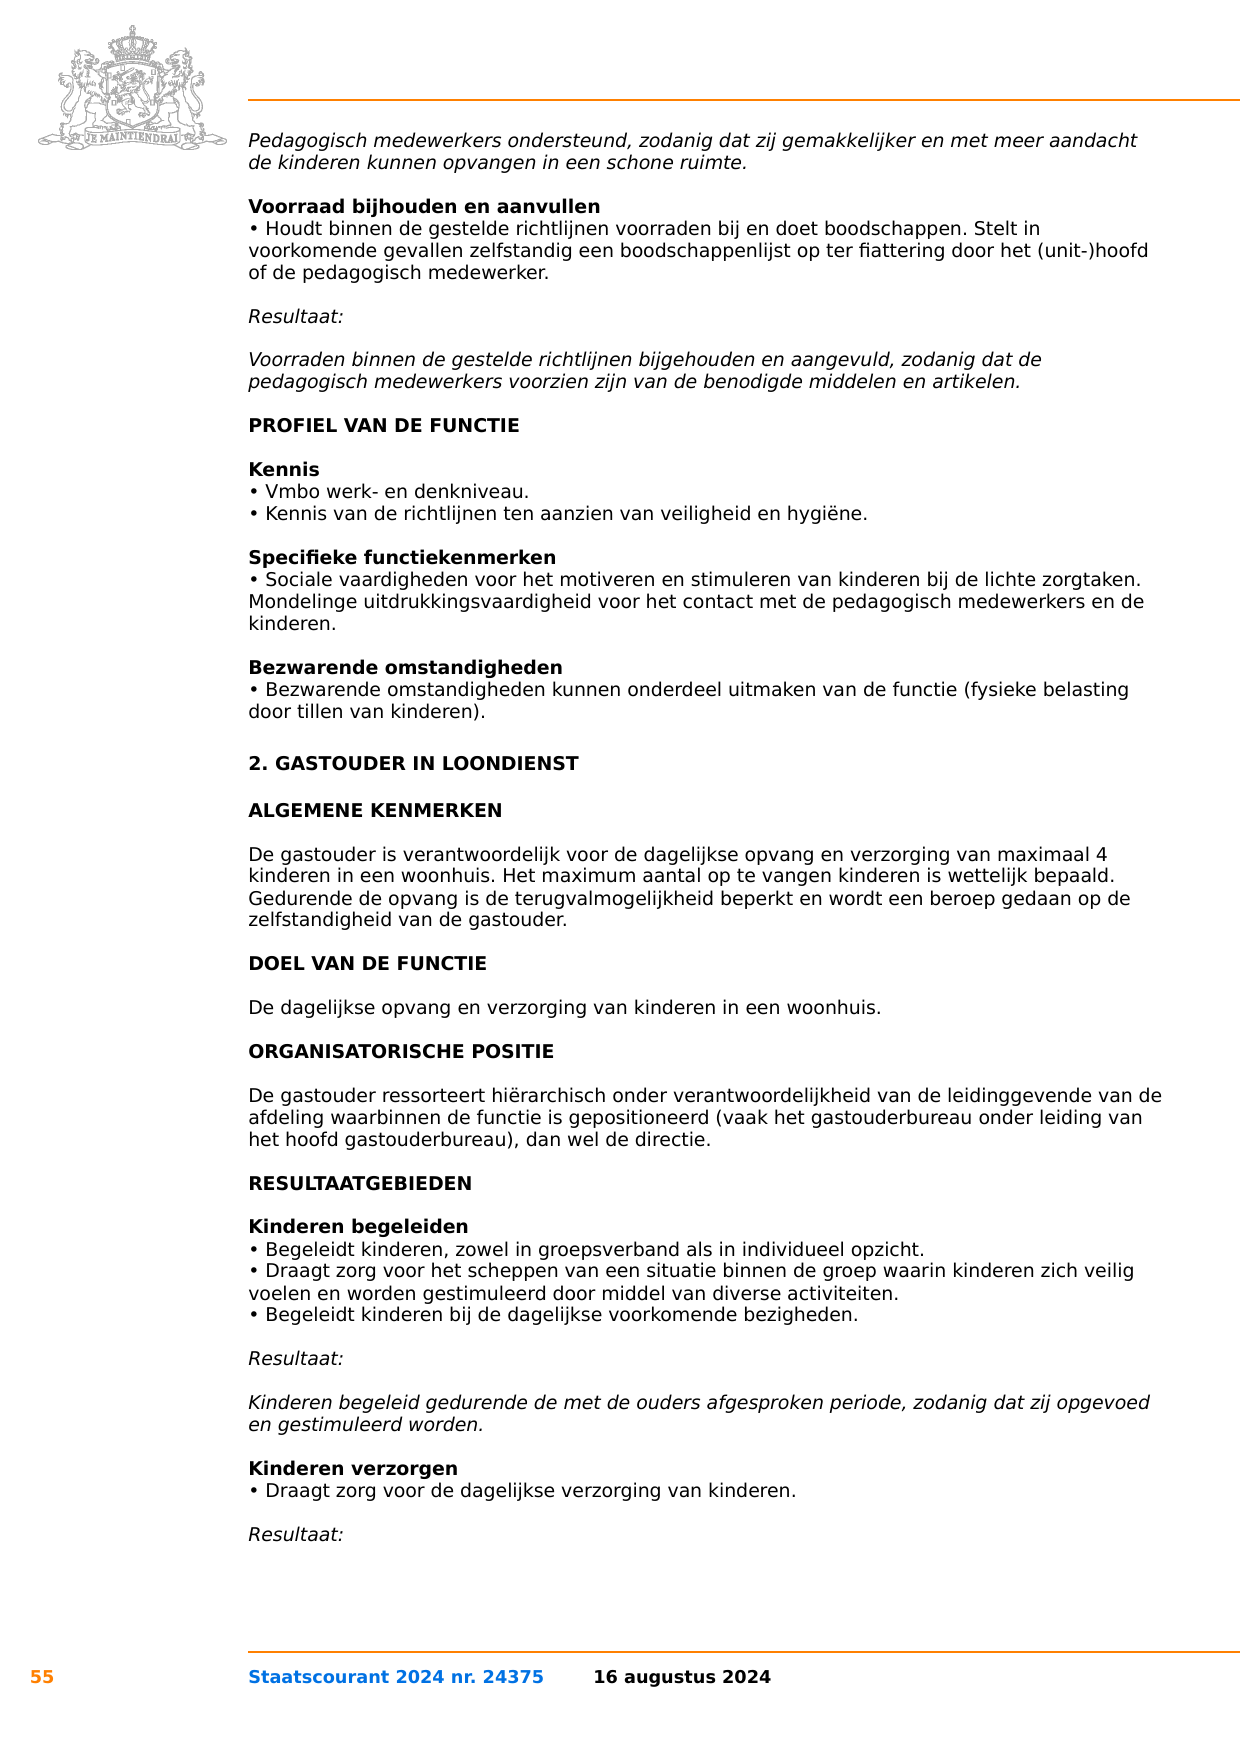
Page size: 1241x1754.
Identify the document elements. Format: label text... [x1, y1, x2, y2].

subtitle 2. GASTOUDER IN LOONDIENST [248, 753, 1163, 774]
picture [38, 25, 227, 150]
text • Houdt binnen de gestelde richtlijnen voorraden bij en doet boodschappen. Stelt in voorkomende gevallen zelfstandig een boodschappenlijst op ter fiattering door het (unit-)hoofd of de pedagogisch medewerker. [248, 218, 1163, 284]
subtitle Kennis [248, 459, 1163, 481]
subtitle Bezwarende omstandigheden [248, 657, 1163, 679]
text Pedagogisch medewerkers ondersteund, zodanig dat zij gemakkelijker en met meer aandacht de kinderen kunnen opvangen in een schone ruimte. [248, 130, 1163, 174]
subtitle RESULTAATGEBIEDEN [248, 1173, 1163, 1194]
text • Bezwarende omstandigheden kunnen onderdeel uitmaken van de functie (fysieke belasting door tillen van kinderen). [248, 679, 1163, 723]
text Resultaat: [248, 1524, 1163, 1546]
subtitle Kinderen begeleiden [248, 1216, 1163, 1238]
text • Draagt zorg voor de dagelijkse verzorging van kinderen. [248, 1480, 1163, 1502]
text • Begeleidt kinderen bij de dagelijkse voorkomende bezigheden. [248, 1304, 1163, 1326]
subtitle Kinderen verzorgen [248, 1458, 1163, 1480]
text Resultaat: [248, 306, 1163, 327]
text Voorraden binnen de gestelde richtlijnen bijgehouden en aangevuld, zodanig dat de pedagogisch medewerkers voorzien zijn van de benodigde middelen en artikelen. [248, 349, 1163, 393]
text Kinderen begeleid gedurende de met de ouders afgesproken periode, zodanig dat zij opgevoed en gestimuleerd worden. [248, 1392, 1163, 1436]
text • Kennis van de richtlijnen ten aanzien van veiligheid en hygiëne. [248, 503, 1163, 525]
text • Sociale vaardigheden voor het motiveren en stimuleren van kinderen bij de lichte zorgtaken. Mondelinge uitdrukkingsvaardigheid voor het contact met de pedagogisch medewerkers en de kinderen. [248, 569, 1163, 635]
text • Vmbo werk- en denkniveau. [248, 481, 1163, 503]
text • Draagt zorg voor het scheppen van een situatie binnen de groep waarin kinderen zich veilig voelen en worden gestimuleerd door middel van diverse activiteiten. [248, 1260, 1163, 1304]
text Resultaat: [248, 1348, 1163, 1370]
subtitle ORGANISATORISCHE POSITIE [248, 1041, 1163, 1063]
subtitle Voorraad bijhouden en aanvullen [248, 196, 1163, 218]
subtitle DOEL VAN DE FUNCTIE [248, 953, 1163, 975]
text De gastouder ressorteert hiërarchisch onder verantwoordelijkheid van de leidinggevende van de afdeling waarbinnen de functie is gepositioneerd (vaak het gastouderbureau onder leiding van het hoofd gastouderbureau), dan wel de directie. [248, 1085, 1163, 1151]
text De dagelijkse opvang en verzorging van kinderen in een woonhuis. [248, 997, 1163, 1019]
subtitle PROFIEL VAN DE FUNCTIE [248, 415, 1163, 437]
text De gastouder is verantwoordelijk voor de dagelijkse opvang en verzorging van maximaal 4 kinderen in een woonhuis. Het maximum aantal op te vangen kinderen is wettelijk bepaald. Gedurende de opvang is de terugvalmogelijkheid beperkt en wordt een beroep gedaan op de zelfstandigheid van de gastouder. [248, 843, 1163, 931]
subtitle ALGEMENE KENMERKEN [248, 799, 1163, 822]
text • Begeleidt kinderen, zowel in groepsverband als in individueel opzicht. [248, 1238, 1163, 1260]
subtitle Specifieke functiekenmerken [248, 547, 1163, 569]
